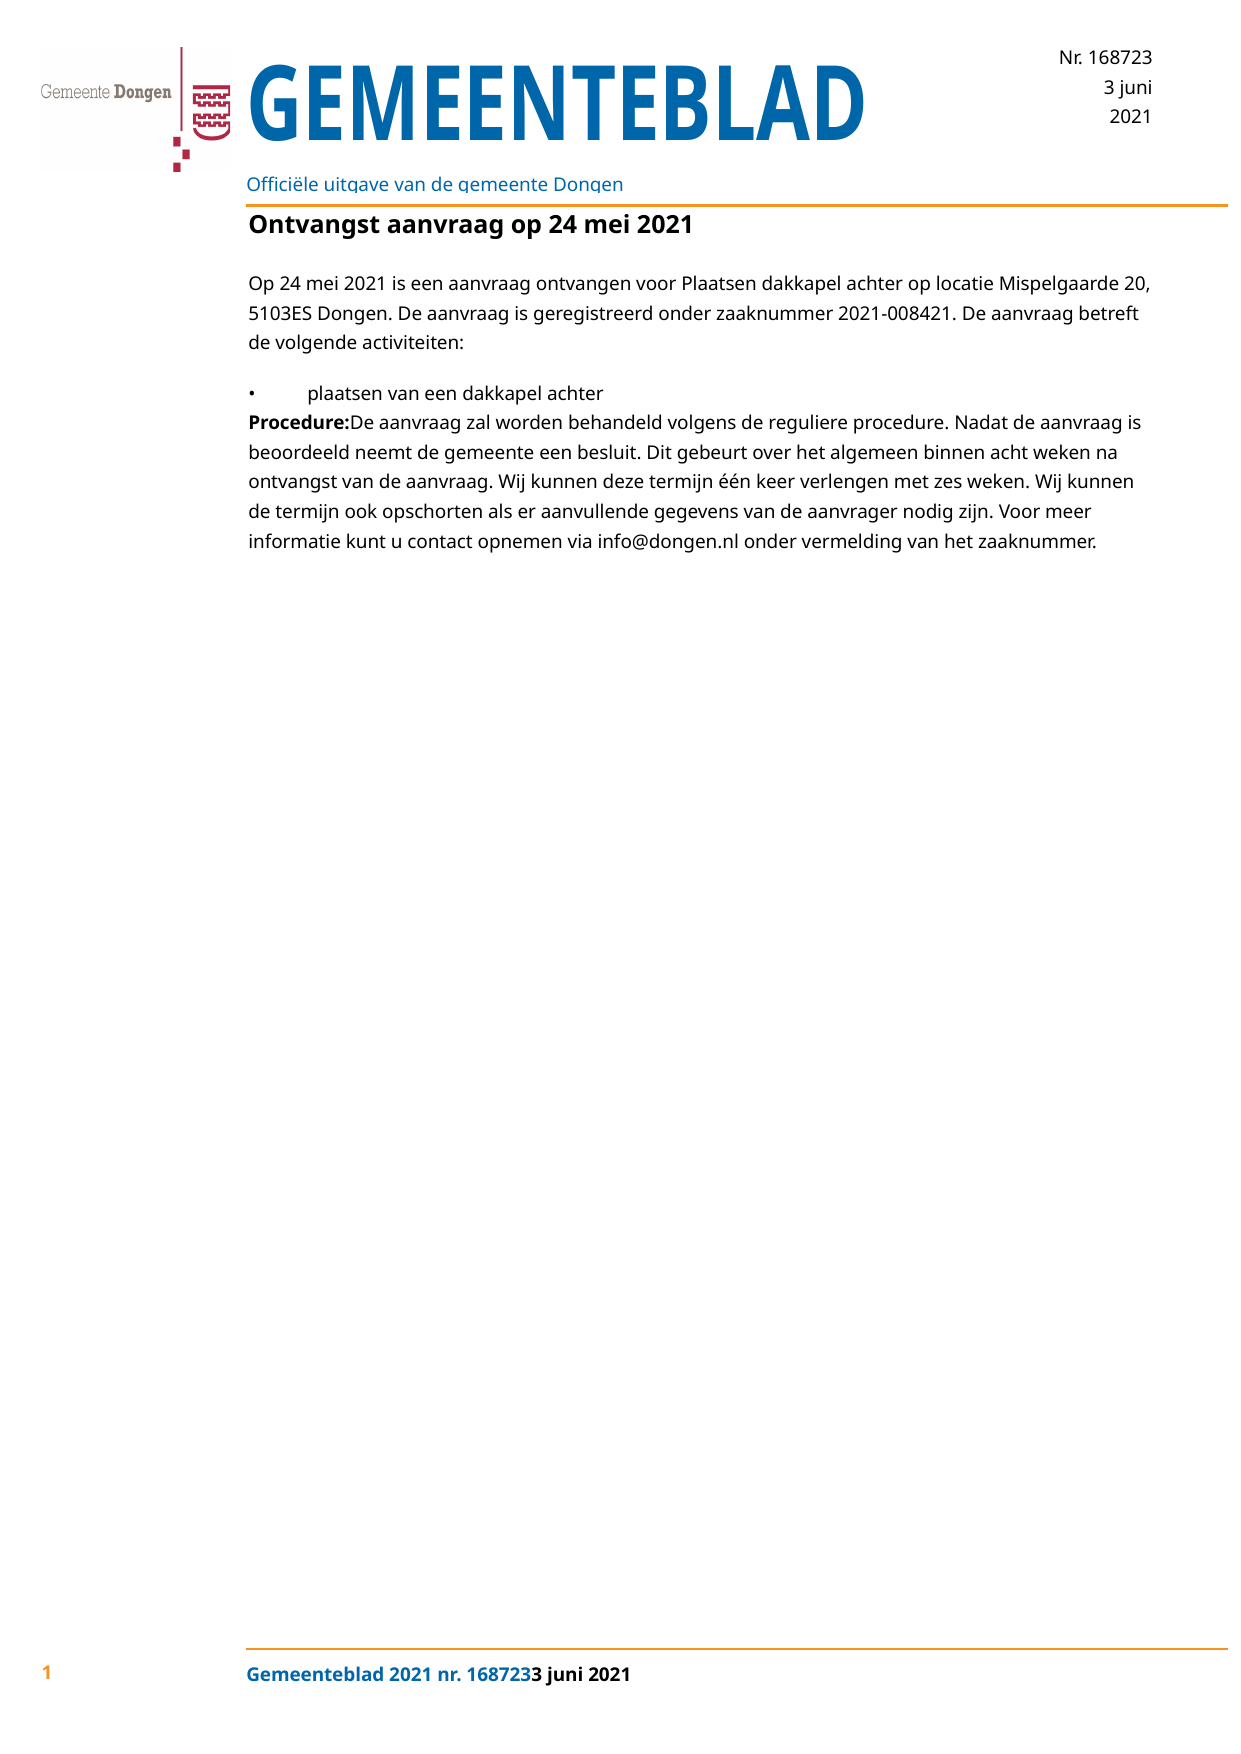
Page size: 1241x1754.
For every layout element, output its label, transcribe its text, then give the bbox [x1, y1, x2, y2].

text Ontvangst aanvraag op 24 mei 2021 [248, 207, 1152, 241]
list plaatsen van een dakkapel achter [248, 380, 1152, 406]
text Op 24 mei 2021 is een aanvraag ontvangen voor Plaatsen dakkapel achter op locatie Mispelgaarde 20, 5103ES Dongen. De aanvraag is geregistreerd onder zaaknummer 2021-008421. De aanvraag betreft de volgende activiteiten: [248, 270, 1152, 355]
text Procedure:De aanvraag zal worden behandeld volgens de reguliere procedure. Nadat de aanvraag is beoordeeld neemt de gemeente een besluit. Dit gebeurt over het algemeen binnen acht weken na ontvangst van de aanvraag. Wij kunnen deze termijn één keer verlengen met zes weken. Wij kunnen de termijn ook opschorten als er aanvullende gegevens van de aanvrager nodig zijn. Voor meer informatie kunt u contact opnemen via info@dongen.nl onder vermelding van het zaaknummer. [248, 409, 1152, 553]
picture [41, 47, 231, 172]
